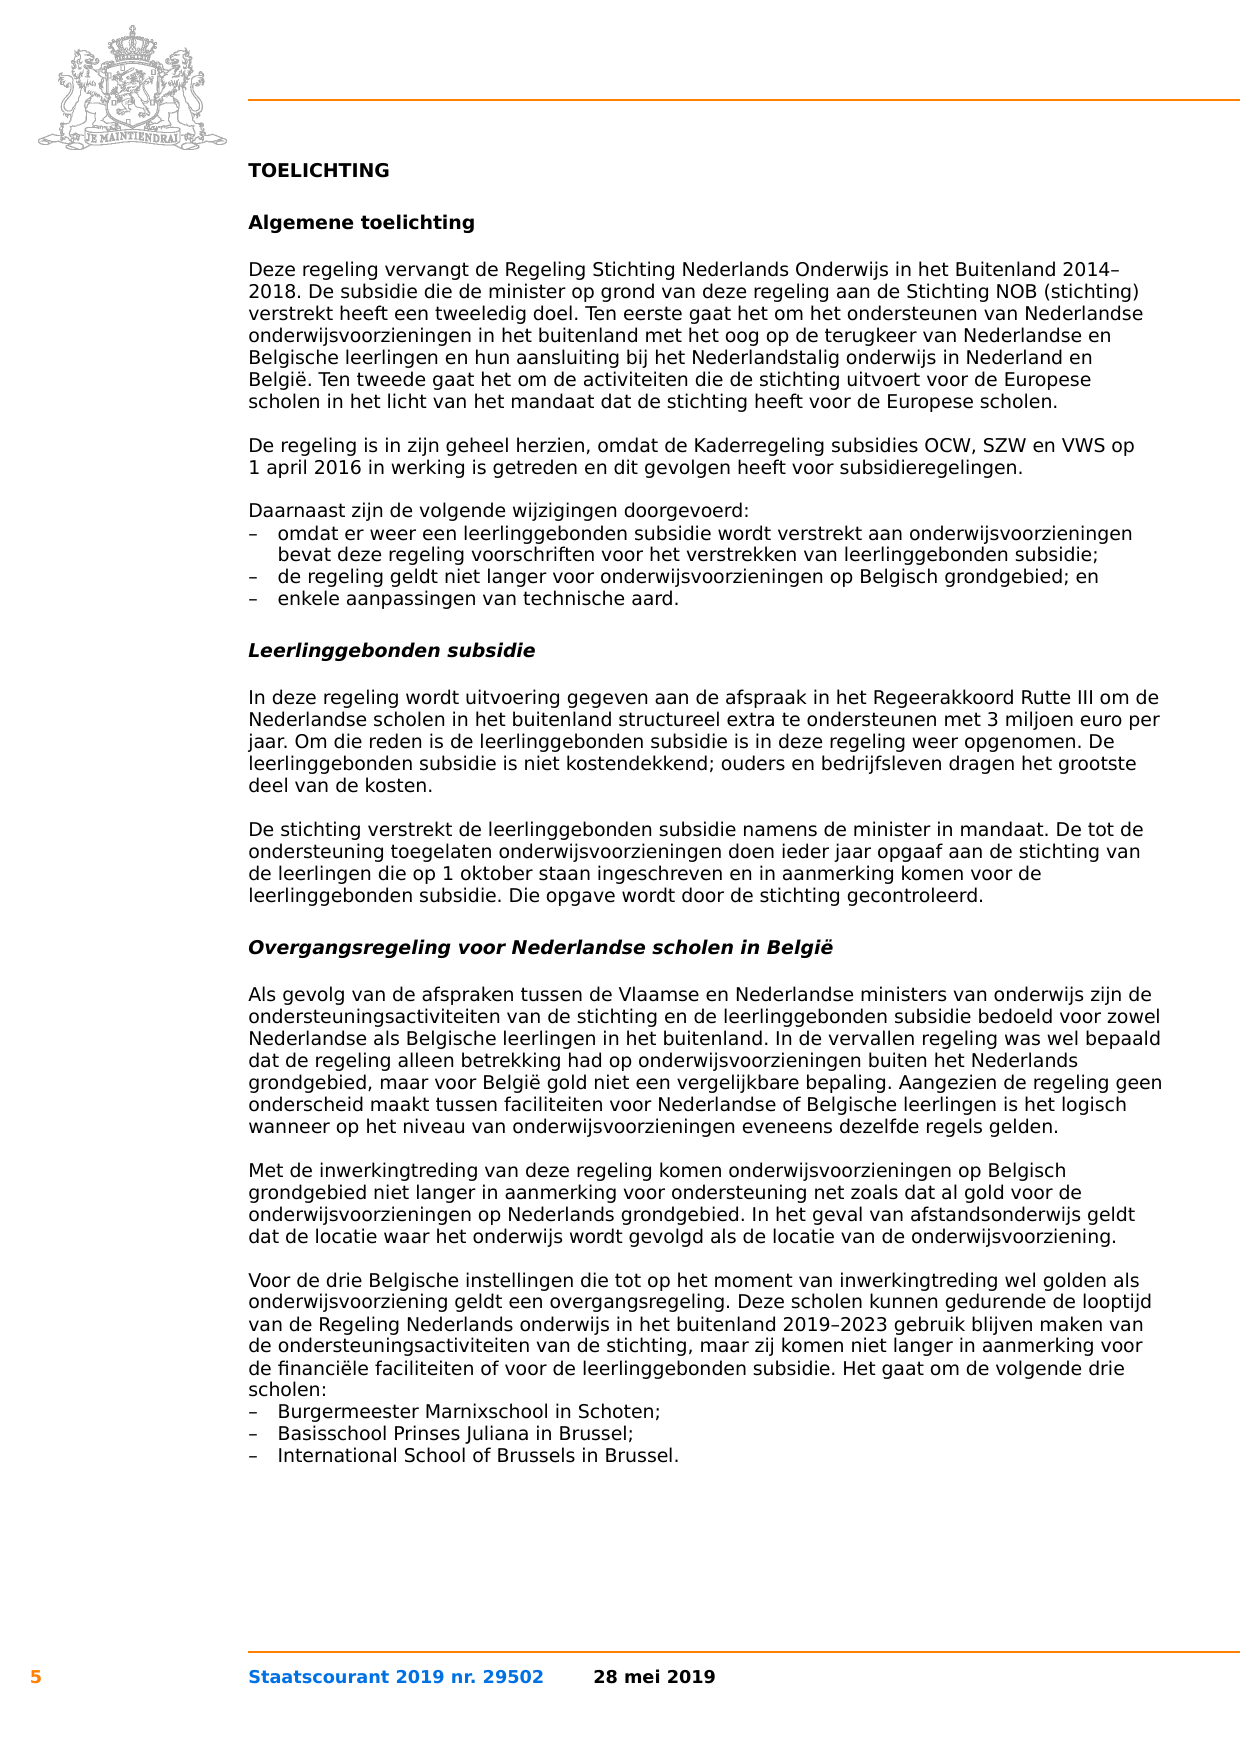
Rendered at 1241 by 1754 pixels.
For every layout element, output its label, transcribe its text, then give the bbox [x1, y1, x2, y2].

text Met de inwerkingtreding van deze regeling komen onderwijsvoorzieningen op Belgisch grondgebied niet langer in aanmerking voor ondersteuning net zoals dat al gold voor de onderwijsvoorzieningen op Nederlands grondgebied. In het geval van afstandsonderwijs geldt dat de locatie waar het onderwijs wordt gevolgd als de locatie van de onderwijsvoorziening. [248, 1160, 1163, 1248]
text Daarnaast zijn de volgende wijzigingen doorgevoerd: [248, 500, 1163, 522]
text – International School of Brussels in Brussel. [248, 1445, 1163, 1467]
text – enkele aanpassingen van technische aard. [248, 588, 1163, 610]
text Voor de drie Belgische instellingen die tot op het moment van inwerkingtreding wel golden als onderwijsvoorziening geldt een overgangsregeling. Deze scholen kunnen gedurende de looptijd van de Regeling Nederlands onderwijs in het buitenland 2019–2023 gebruik blijven maken van de ondersteuningsactiviteiten van de stichting, maar zij komen niet langer in aanmerking voor de financiële faciliteiten of voor de leerlinggebonden subsidie. Het gaat om de volgende drie scholen: [248, 1269, 1163, 1401]
text De regeling is in zijn geheel herzien, omdat de Kaderregeling subsidies OCW, SZW en VWS op 1 april 2016 in werking is getreden en dit gevolgen heeft voor subsidieregelingen. [248, 434, 1163, 478]
picture [38, 25, 227, 150]
text – Burgermeester Marnixschool in Schoten; [248, 1401, 1163, 1423]
text – omdat er weer een leerlinggebonden subsidie wordt verstrekt aan onderwijsvoorzieningen bevat deze regeling voorschriften voor het verstrekken van leerlinggebonden subsidie; [248, 522, 1163, 566]
text Deze regeling vervangt de Regeling Stichting Nederlands Onderwijs in het Buitenland 2014–2018. De subsidie die de minister op grond van deze regeling aan de Stichting NOB (stichting) verstrekt heeft een tweeledig doel. Ten eerste gaat het om het ondersteunen van Nederlandse onderwijsvoorzieningen in het buitenland met het oog op de terugkeer van Nederlandse en Belgische leerlingen en hun aansluiting bij het Nederlandstalig onderwijs in Nederland en België. Ten tweede gaat het om de activiteiten die de stichting uitvoert voor de Europese scholen in het licht van het mandaat dat de stichting heeft voor de Europese scholen. [248, 259, 1163, 413]
subtitle Algemene toelichting [248, 212, 1163, 234]
text – Basisschool Prinses Juliana in Brussel; [248, 1423, 1163, 1445]
text – de regeling geldt niet langer voor onderwijsvoorzieningen op Belgisch grondgebied; en [248, 566, 1163, 588]
text De stichting verstrekt de leerlinggebonden subsidie namens de minister in mandaat. De tot de ondersteuning toegelaten onderwijsvoorzieningen doen ieder jaar opgaaf aan de stichting van de leerlingen die op 1 oktober staan ingeschreven en in aanmerking komen voor de leerlinggebonden subsidie. Die opgave wordt door de stichting gecontroleerd. [248, 819, 1163, 907]
text Als gevolg van de afspraken tussen de Vlaamse en Nederlandse ministers van onderwijs zijn de ondersteuningsactiviteiten van de stichting en de leerlinggebonden subsidie bedoeld voor zowel Nederlandse als Belgische leerlingen in het buitenland. In de vervallen regeling was wel bepaald dat de regeling alleen betrekking had op onderwijsvoorzieningen buiten het Nederlands grondgebied, maar voor België gold niet een vergelijkbare bepaling. Aangezien de regeling geen onderscheid maakt tussen faciliteiten voor Nederlandse of Belgische leerlingen is het logisch wanneer op het niveau van onderwijsvoorzieningen eveneens dezelfde regels gelden. [248, 984, 1163, 1138]
subtitle TOELICHTING [248, 160, 1163, 182]
text In deze regeling wordt uitvoering gegeven aan de afspraak in het Regeerakkoord Rutte III om de Nederlandse scholen in het buitenland structureel extra te ondersteunen met 3 miljoen euro per jaar. Om die reden is de leerlinggebonden subsidie is in deze regeling weer opgenomen. De leerlinggebonden subsidie is niet kostendekkend; ouders en bedrijfsleven dragen het grootste deel van de kosten. [248, 687, 1163, 797]
subtitle Leerlinggebonden subsidie [248, 640, 1163, 662]
subtitle Overgangsregeling voor Nederlandse scholen in België [248, 937, 1163, 959]
